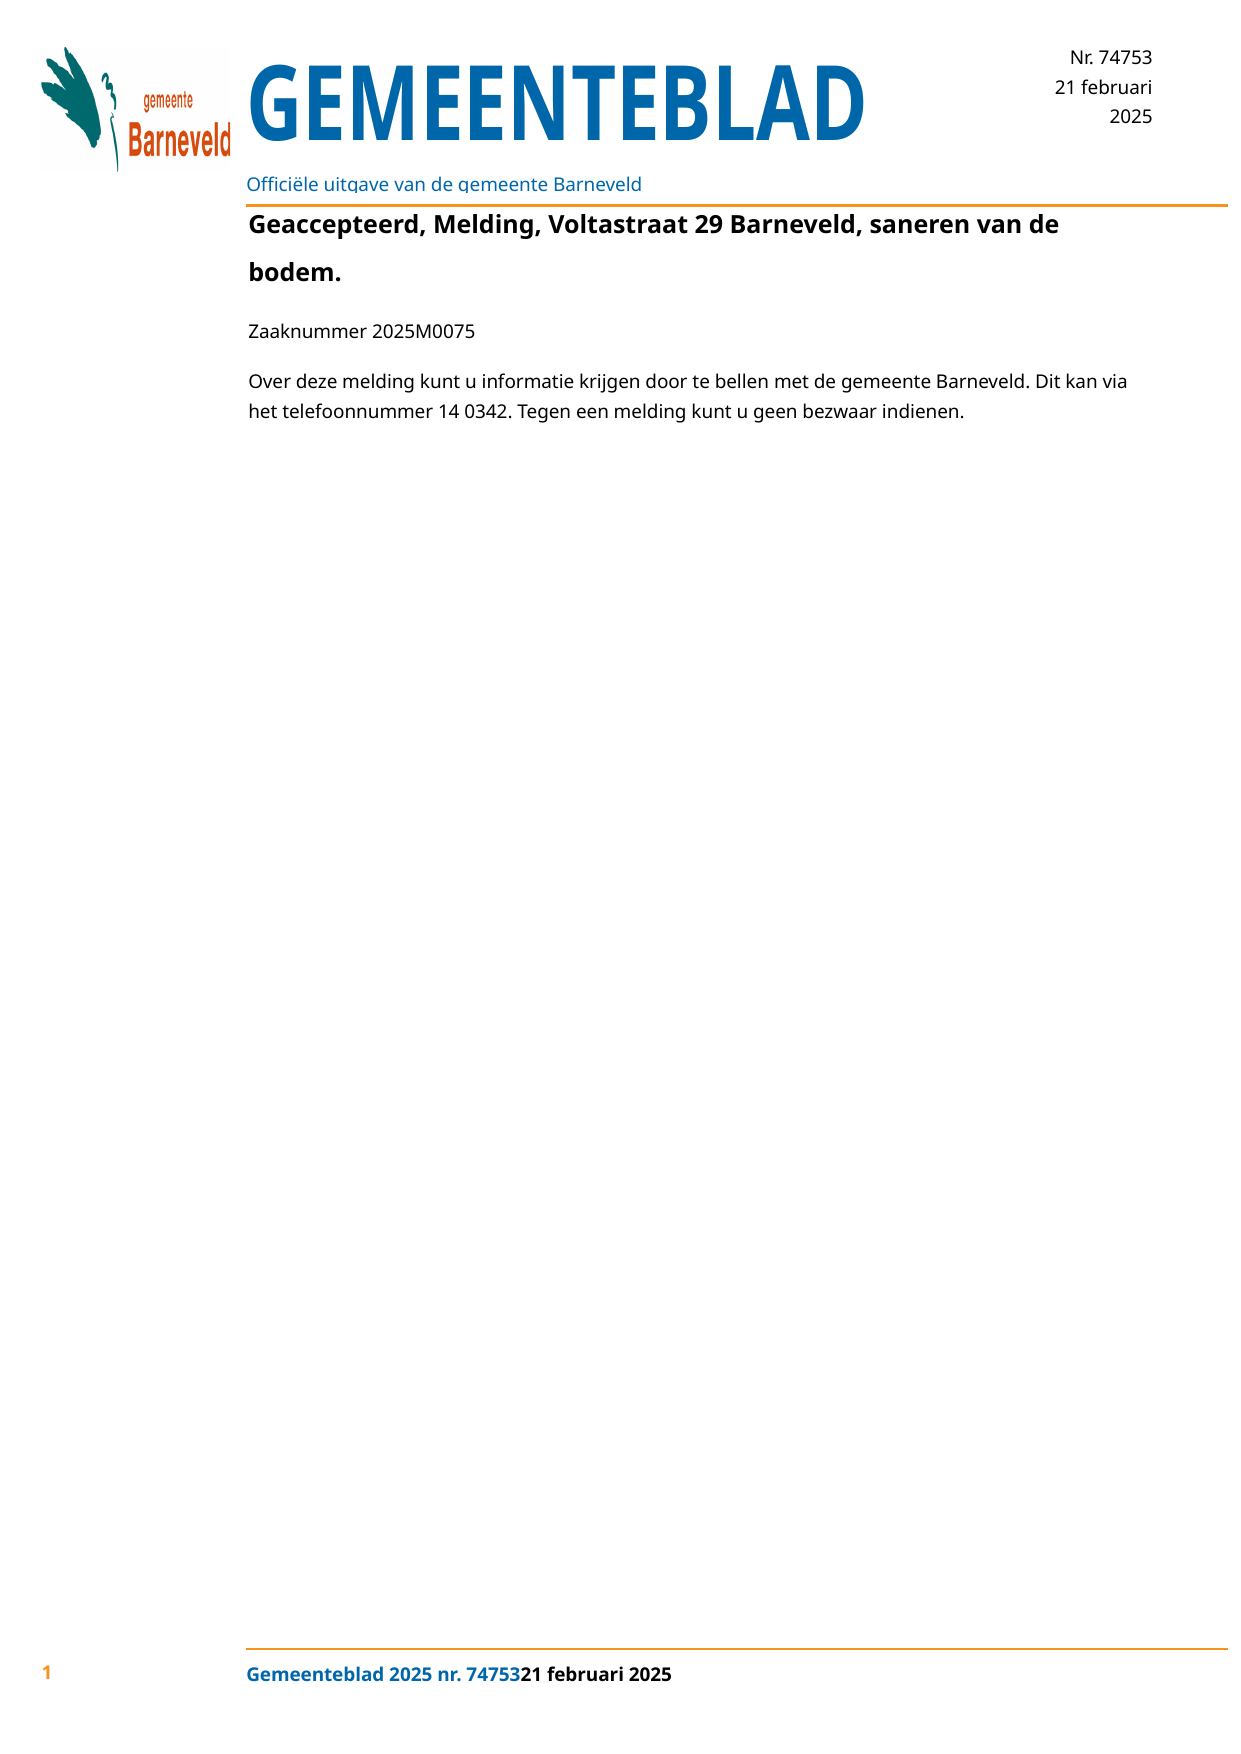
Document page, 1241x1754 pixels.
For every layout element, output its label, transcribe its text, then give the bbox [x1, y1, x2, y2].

text Geaccepteerd, Melding, Voltastraat 29 Barneveld, saneren van de bodem. [248, 207, 1152, 288]
picture [41, 47, 231, 172]
text Zaaknummer 2025M0075 [248, 318, 1152, 344]
text Over deze melding kunt u informatie krijgen door te bellen met de gemeente Barneveld. Dit kan via het telefoonnummer 14 0342. Tegen een melding kunt u geen bezwaar indienen. [248, 368, 1152, 424]
